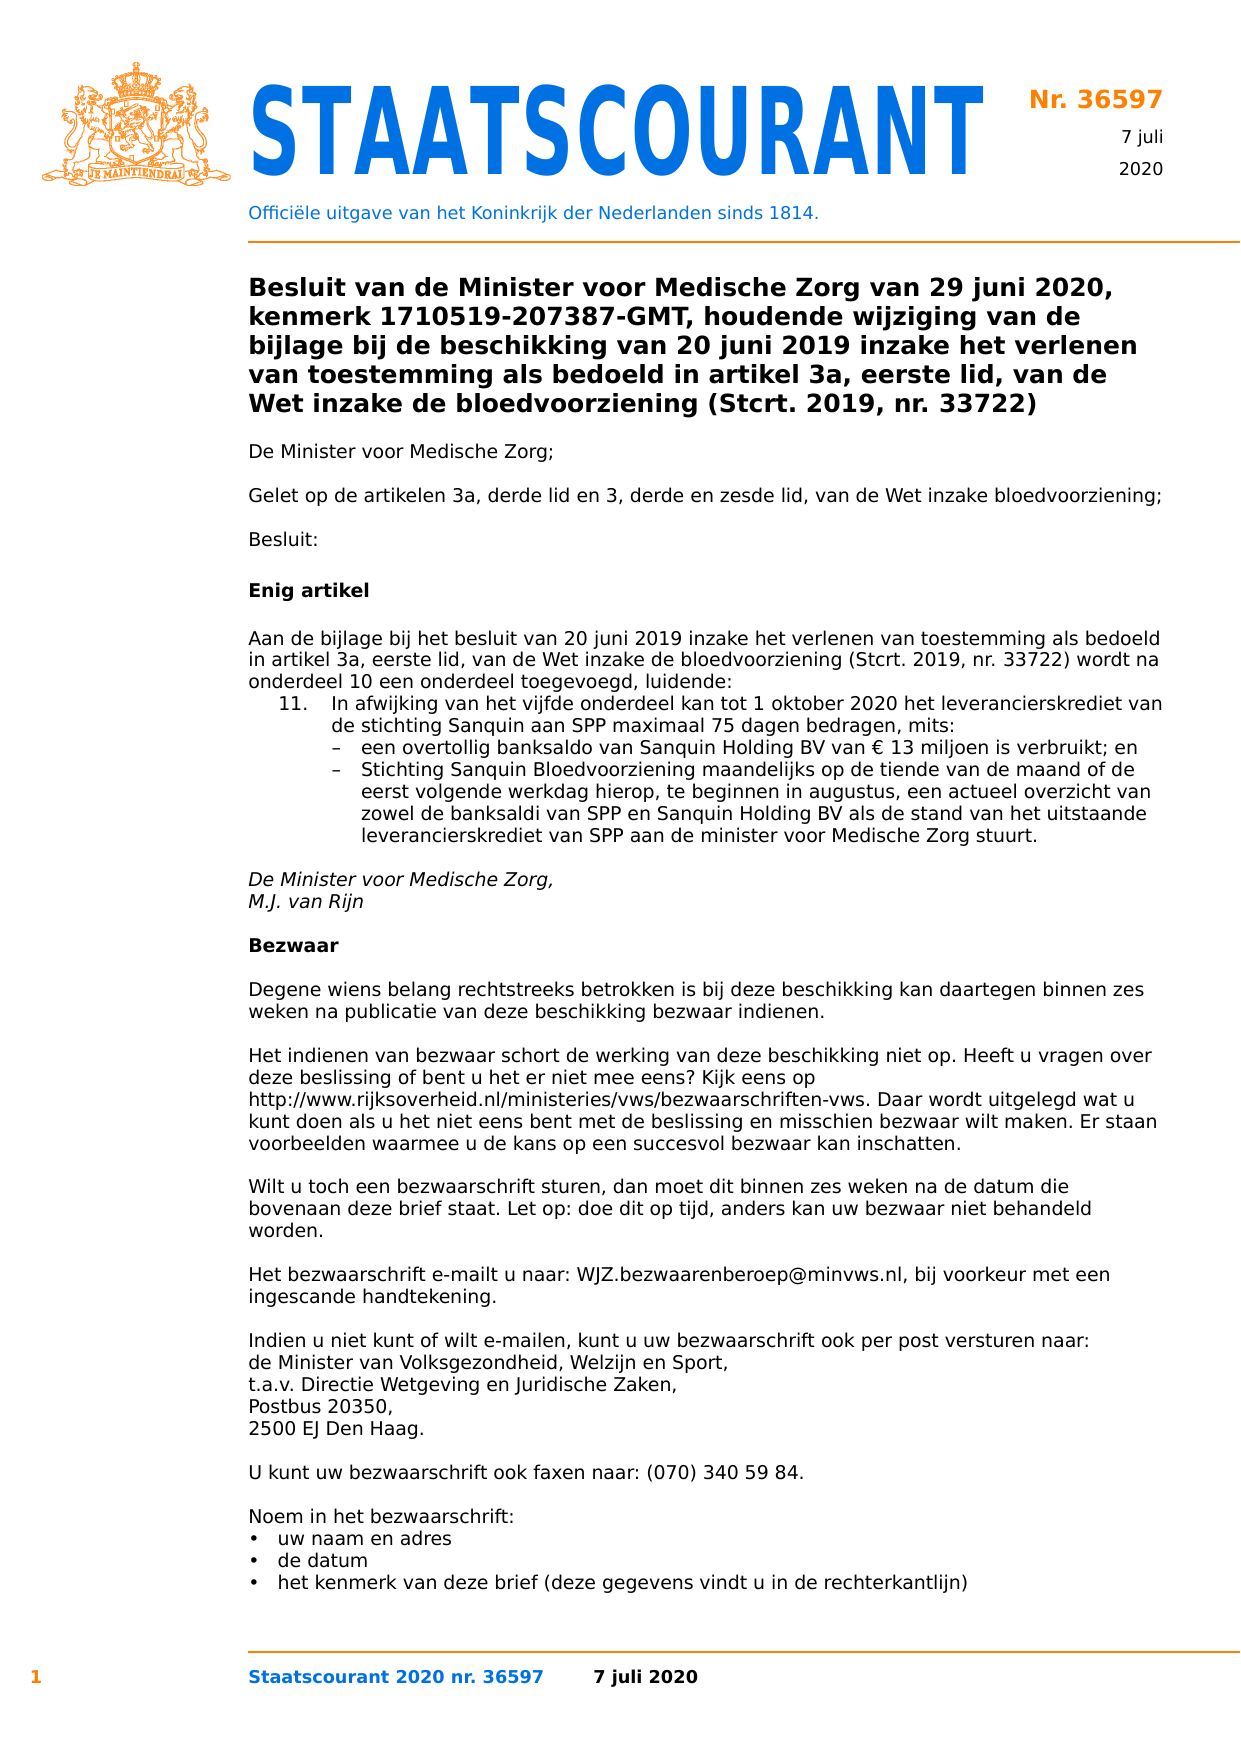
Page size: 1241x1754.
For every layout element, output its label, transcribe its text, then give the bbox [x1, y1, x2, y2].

subtitle Enig artikel [248, 580, 1163, 602]
text • het kenmerk van deze brief (deze gegevens vindt u in de rechterkantlijn) [248, 1572, 1163, 1593]
text Wilt u toch een bezwaarschrift sturen, dan moet dit binnen zes weken na de datum die bovenaan deze brief staat. Let op: doe dit op tijd, anders kan uw bezwaar niet behandeld worden. [248, 1176, 1163, 1242]
text Bezwaar [248, 935, 1163, 957]
text • de datum [248, 1549, 1163, 1572]
picture [41, 62, 231, 186]
text Het indienen van bezwaar schort de werking van deze beschikking niet op. Heeft u vragen over deze beslissing of bent u het er niet mee eens? Kijk eens op http://www.rijksoverheid.nl/ministeries/vws/bezwaarschriften-vws. Daar wordt uitgelegd wat u kunt doen als u het niet eens bent met de beslissing en misschien bezwaar wilt maken. Er staan voorbeelden waarmee u de kans op een succesvol bezwaar kan inschatten. [248, 1044, 1163, 1154]
text De Minister voor Medische Zorg; [248, 441, 1163, 463]
text Indien u niet kunt of wilt e-mailen, kunt u uw bezwaarschrift ook per post versturen naar: [248, 1330, 1163, 1352]
text 11. In afwijking van het vijfde onderdeel kan tot 1 oktober 2020 het leverancierskrediet van de stichting Sanquin aan SPP maximaal 75 dagen bedragen, mits: [278, 693, 1163, 737]
table_header [25, 62, 248, 241]
text t.a.v. Directie Wetgeving en Juridische Zaken, [248, 1374, 1163, 1396]
text De Minister voor Medische Zorg, M.J. van Rijn [248, 869, 1163, 913]
table_cell Officiële uitgave van het Koninkrijk der Nederlanden sinds 1814. [248, 203, 1240, 241]
text Postbus 20350, [248, 1396, 1163, 1418]
subtitle Besluit van de Minister voor Medische Zorg van 29 juni 2020, kenmerk 1710519-207387-GMT, houdende wijziging van de bijlage bij de beschikking van 20 juni 2019 inzake het verlenen van toestemming als bedoeld in artikel 3a, eerste lid, van de Wet inzake de bloedvoorziening (Stcrt. 2019, nr. 33722) [248, 273, 1163, 419]
text Gelet op de artikelen 3a, derde lid en 3, derde en zesde lid, van de Wet inzake bloedvoorziening; [248, 484, 1163, 507]
text – een overtollig banksaldo van Sanquin Holding BV van € 13 miljoen is verbruikt; en [331, 737, 1163, 759]
text – Stichting Sanquin Bloedvoorziening maandelijks op de tiende van de maand of de eerst volgende werkdag hierop, te beginnen in augustus, een actueel overzicht van zowel de banksaldi van SPP en Sanquin Holding BV als de stand van het uitstaande leverancierskrediet van SPP aan de minister voor Medische Zorg stuurt. [331, 759, 1163, 847]
table_header Nr. 36597 [998, 62, 1240, 121]
text Besluit: [248, 528, 1163, 550]
text de Minister van Volksgezondheid, Welzijn en Sport, [248, 1352, 1163, 1374]
table_cell 7 juli [998, 121, 1240, 153]
table_cell 2020 [998, 153, 1240, 203]
text Het bezwaarschrift e-mailt u naar: WJZ.bezwaarenberoep@minvws.nl, bij voorkeur met een ingescande handtekening. [248, 1264, 1163, 1308]
text U kunt uw bezwaarschrift ook faxen naar: (070) 340 59 84. [248, 1462, 1163, 1484]
text 2500 EJ Den Haag. [248, 1418, 1163, 1440]
text Aan de bijlage bij het besluit van 20 juni 2019 inzake het verlenen van toestemming als bedoeld in artikel 3a, eerste lid, van de Wet inzake de bloedvoorziening (Stcrt. 2019, nr. 33722) wordt na onderdeel 10 een onderdeel toegevoegd, luidende: [248, 627, 1163, 693]
text • uw naam en adres [248, 1528, 1163, 1549]
text Noem in het bezwaarschrift: [248, 1506, 1163, 1528]
table_header STAATSCOURANT [248, 62, 998, 203]
text Degene wiens belang rechtstreeks betrokken is bij deze beschikking kan daartegen binnen zes weken na publicatie van deze beschikking bezwaar indienen. [248, 979, 1163, 1023]
